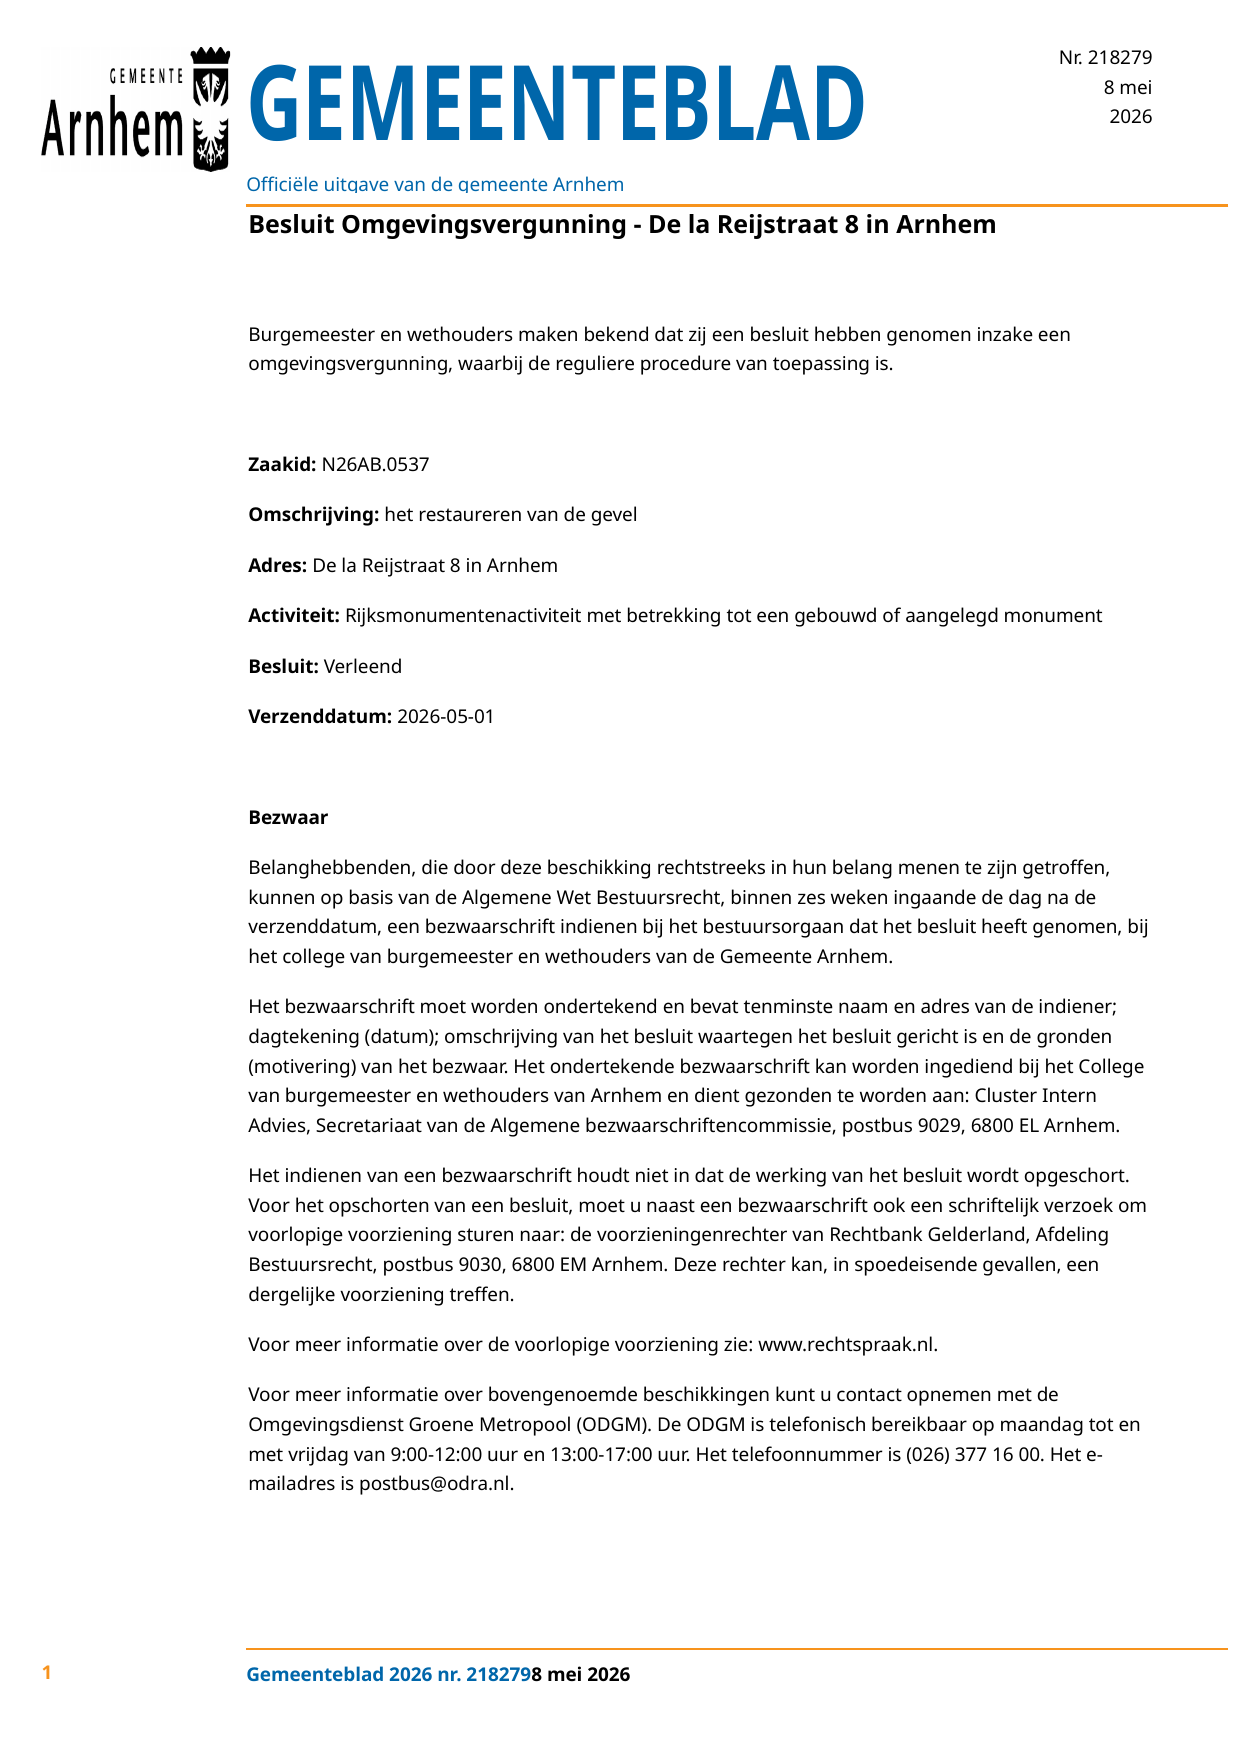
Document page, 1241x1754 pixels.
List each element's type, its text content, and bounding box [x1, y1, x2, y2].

text Bezwaar [248, 804, 1152, 830]
text Verzenddatum: 2026-05-01 [248, 703, 1152, 729]
text Burgemeester en wethouders maken bekend dat zij een besluit hebben genomen inzake een omgevingsvergunning, waarbij de reguliere procedure van toepassing is. [248, 321, 1152, 376]
text Voor meer informatie over de voorlopige voorziening zie: www.rechtspraak.nl. [248, 1331, 1152, 1357]
text Het bezwaarschrift moet worden ondertekend en bevat tenminste naam en adres van de indiener; dagtekening (datum); omschrijving van het besluit waartegen het besluit gericht is en de gronden (motivering) van het bezwaar. Het ondertekende bezwaarschrift kan worden ingediend bij het College van burgemeester en wethouders van Arnhem en dient gezonden te worden aan: Cluster Intern Advies, Secretariaat van de Algemene bezwaarschriftencommissie, postbus 9029, 6800 EL Arnhem. [248, 994, 1152, 1138]
text Omschrijving: het restaureren van de gevel [248, 502, 1152, 527]
text Voor meer informatie over bovengenoemde beschikkingen kunt u contact opnemen met de Omgevingsdienst Groene Metropool (ODGM). De ODGM is telefonisch bereikbaar op maandag tot en met vrijdag van 9:00-12:00 uur en 13:00-17:00 uur. Het telefoonnummer is (026) 377 16 00. Het e-mailadres is postbus@odra.nl. [248, 1382, 1152, 1496]
text Besluit Omgevingsvergunning - De la Reijstraat 8 in Arnhem [248, 207, 1152, 241]
text Activiteit: Rijksmonumentenactiviteit met betrekking tot een gebouwd of aangelegd monument [248, 602, 1152, 628]
picture [41, 47, 231, 172]
text Zaakid: N26AB.0537 [248, 451, 1152, 477]
text Besluit: Verleend [248, 653, 1152, 678]
text Belanghebbenden, die door deze beschikking rechtstreeks in hun belang menen te zijn getroffen, kunnen op basis van de Algemene Wet Bestuursrecht, binnen zes weken ingaande de dag na de verzenddatum, een bezwaarschrift indienen bij het bestuursorgaan dat het besluit heeft genomen, bij het college van burgemeester en wethouders van de Gemeente Arnhem. [248, 854, 1152, 969]
text Het indienen van een bezwaarschrift houdt niet in dat de werking van het besluit wordt opgeschort. Voor het opschorten van een besluit, moet u naast een bezwaarschrift ook een schriftelijk verzoek om voorlopige voorziening sturen naar: de voorzieningenrechter van Rechtbank Gelderland, Afdeling Bestuursrecht, postbus 9030, 6800 EM Arnhem. Deze rechter kan, in spoedeisende gevallen, een dergelijke voorziening treffen. [248, 1162, 1152, 1306]
text Adres: De la Reijstraat 8 in Arnhem [248, 552, 1152, 578]
